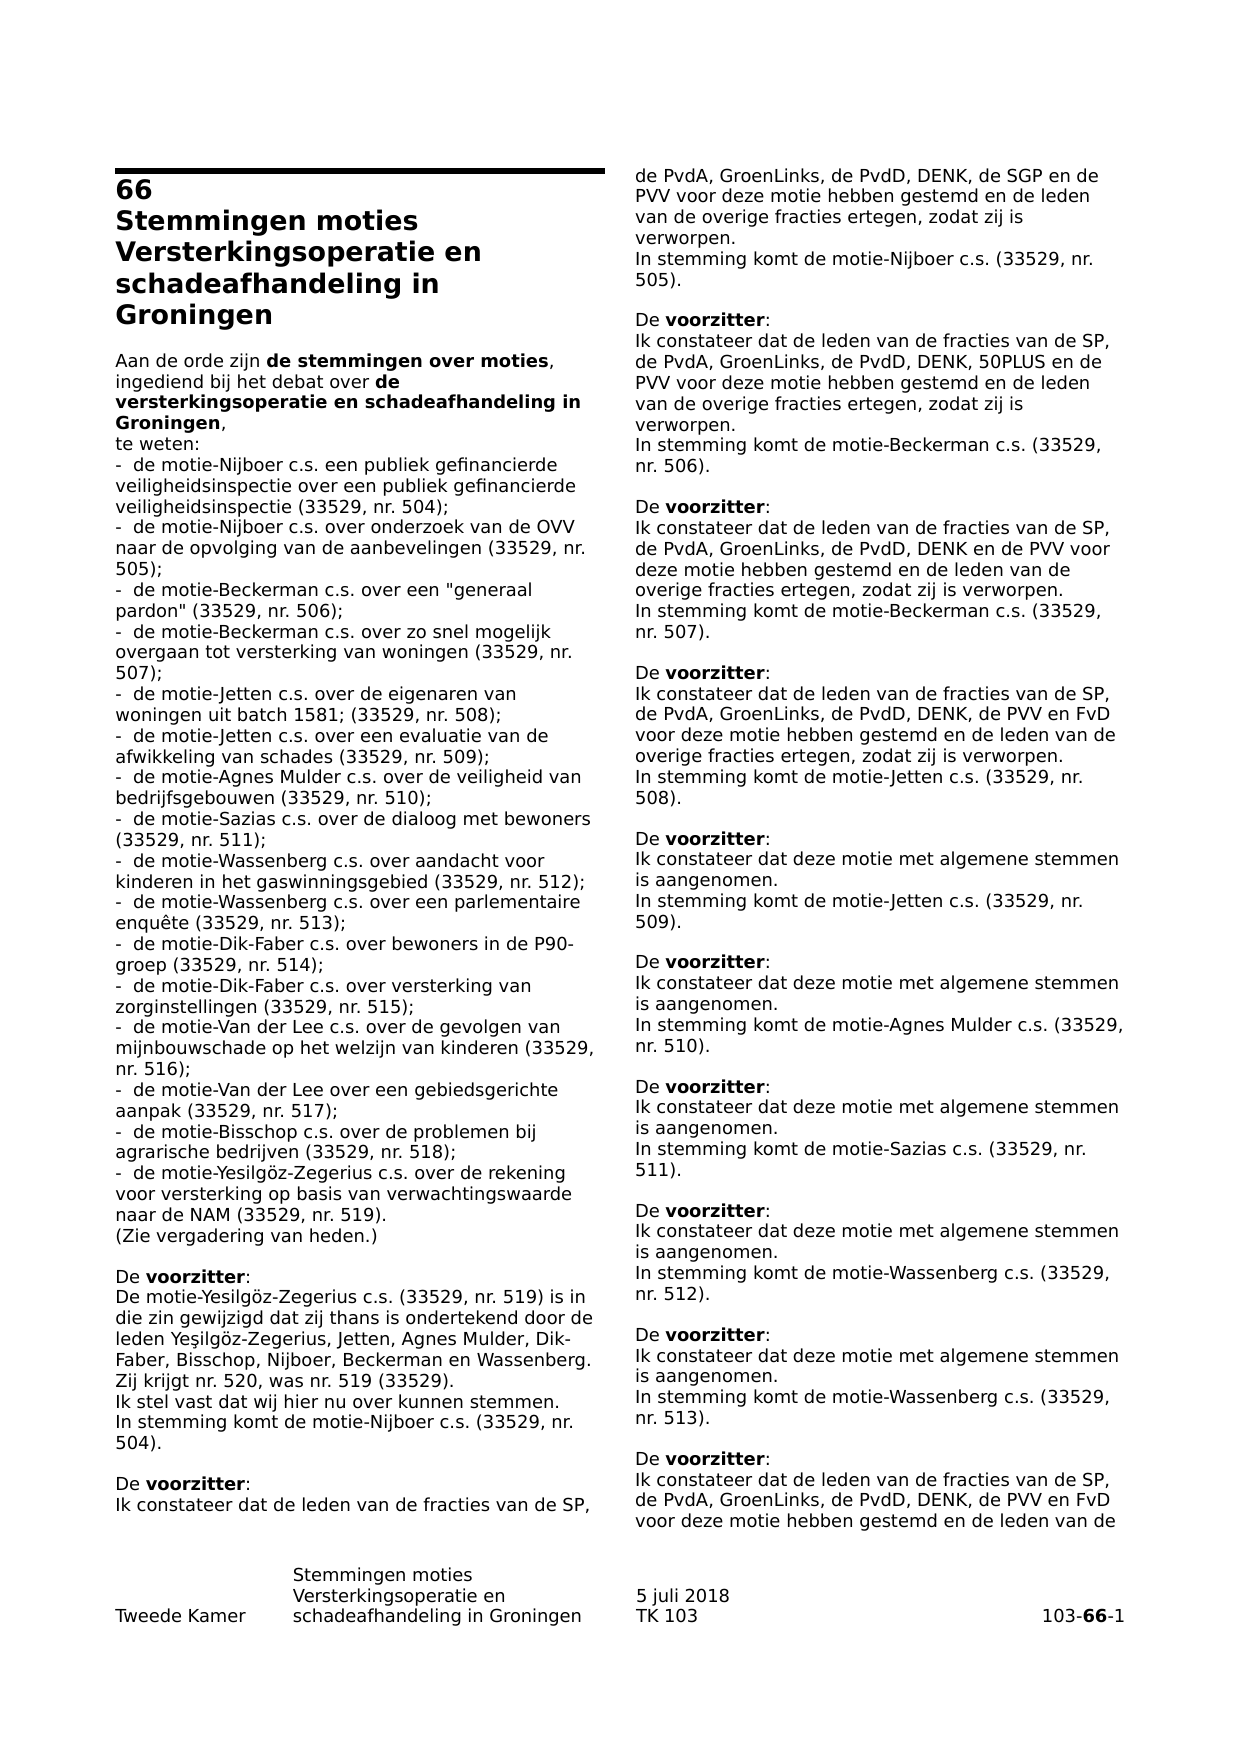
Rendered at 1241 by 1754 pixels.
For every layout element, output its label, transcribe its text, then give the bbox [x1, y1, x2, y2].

text Zij krijgt nr. 520, was nr. 519 (33529). [115, 1371, 605, 1391]
text Ik constateer dat deze motie met algemene stemmen is aangenomen. [635, 1221, 1125, 1263]
text In stemming komt de motie-Wassenberg c.s. (33529, nr. 513). [635, 1387, 1125, 1429]
text Ik constateer dat deze motie met algemene stemmen is aangenomen. [635, 1345, 1125, 1387]
list de motie-Yesilgöz-Zegerius c.s. over de rekening voor versterking op basis van verwachtingswaarde naar de NAM (33529, nr. 519). [115, 1163, 605, 1226]
list de motie-Jetten c.s. over een evaluatie van de afwikkeling van schades (33529, nr. 509); [115, 726, 605, 767]
text De voorzitter: [635, 663, 1125, 683]
list de motie-Dik-Faber c.s. over versterking van zorginstellingen (33529, nr. 515); [115, 976, 605, 1017]
list de motie-Dik-Faber c.s. over bewoners in de P90-groep (33529, nr. 514); [115, 934, 605, 976]
text De voorzitter: [635, 1201, 1125, 1221]
text De motie-Yesilgöz-Zegerius c.s. (33529, nr. 519) is in die zin gewijzigd dat zij thans is ondertekend door de leden Yeşilgöz-Zegerius, Jetten, Agnes Mulder, Dik-Faber, Bisschop, Nijboer, Beckerman en Wassenberg. [115, 1287, 605, 1371]
text Aan de orde zijn de stemmingen over moties, ingediend bij het debat over de versterkingsoperatie en schadeafhandeling in Groningen, [115, 351, 605, 434]
text In stemming komt de motie-Wassenberg c.s. (33529, nr. 512). [635, 1263, 1125, 1304]
text Ik constateer dat de leden van de fracties van de SP, de PvdA, GroenLinks, de PvdD, DENK, de PVV en FvD voor deze motie hebben gestemd en de leden van de [635, 1469, 1125, 1532]
text Ik constateer dat deze motie met algemene stemmen is aangenomen. [635, 1097, 1125, 1139]
text In stemming komt de motie-Agnes Mulder c.s. (33529, nr. 510). [635, 1015, 1125, 1056]
text In stemming komt de motie-Nijboer c.s. (33529, nr. 504). [115, 1412, 605, 1454]
text Ik constateer dat de leden van de fracties van de SP, de PvdA, GroenLinks, de PvdD, DENK en de PVV voor deze motie hebben gestemd en de leden van de overige fracties ertegen, zodat zij is verworpen. [635, 518, 1125, 601]
text De voorzitter: [635, 1449, 1125, 1469]
text de PvdA, GroenLinks, de PvdD, DENK, de SGP en de PVV voor deze motie hebben gestemd en de leden van de overige fracties ertegen, zodat zij is verworpen. [635, 165, 1125, 249]
text De voorzitter: [115, 1266, 605, 1287]
text In stemming komt de motie-Nijboer c.s. (33529, nr. 505). [635, 249, 1125, 290]
list de motie-Wassenberg c.s. over een parlementaire enquête (33529, nr. 513); [115, 892, 605, 934]
text Ik constateer dat deze motie met algemene stemmen is aangenomen. [635, 973, 1125, 1015]
text De voorzitter: [635, 497, 1125, 518]
list de motie-Bisschop c.s. over de problemen bij agrarische bedrijven (33529, nr. 518); [115, 1121, 605, 1163]
title 66 Stemmingen moties Versterkingsoperatie en schadeafhandeling in Groningen [115, 174, 605, 331]
text In stemming komt de motie-Jetten c.s. (33529, nr. 509). [635, 891, 1125, 932]
list de motie-Nijboer c.s. een publiek gefinancierde veiligheidsinspectie over een publiek gefinancierde veiligheidsinspectie (33529, nr. 504); [115, 455, 605, 517]
list de motie-Van der Lee c.s. over de gevolgen van mijnbouwschade op het welzijn van kinderen (33529, nr. 516); [115, 1017, 605, 1080]
text De voorzitter: [115, 1474, 605, 1494]
text Ik constateer dat de leden van de fracties van de SP, de PvdA, GroenLinks, de PvdD, DENK, de PVV en FvD voor deze motie hebben gestemd en de leden van de overige fracties ertegen, zodat zij is verworpen. [635, 683, 1125, 767]
list de motie-Jetten c.s. over de eigenaren van woningen uit batch 1581; (33529, nr. 508); [115, 684, 605, 726]
text In stemming komt de motie-Beckerman c.s. (33529, nr. 506). [635, 435, 1125, 477]
text In stemming komt de motie-Jetten c.s. (33529, nr. 508). [635, 767, 1125, 808]
text In stemming komt de motie-Beckerman c.s. (33529, nr. 507). [635, 601, 1125, 643]
text Ik stel vast dat wij hier nu over kunnen stemmen. [115, 1391, 605, 1412]
text Ik constateer dat deze motie met algemene stemmen is aangenomen. [635, 849, 1125, 891]
list de motie-Nijboer c.s. over onderzoek van de OVV naar de opvolging van de aanbevelingen (33529, nr. 505); [115, 517, 605, 580]
text Ik constateer dat de leden van de fracties van de SP, de PvdA, GroenLinks, de PvdD, DENK, 50PLUS en de PVV voor deze motie hebben gestemd en de leden van de overige fracties ertegen, zodat zij is verworpen. [635, 331, 1125, 435]
list de motie-Sazias c.s. over de dialoog met bewoners (33529, nr. 511); [115, 809, 605, 851]
text De voorzitter: [635, 828, 1125, 849]
text te weten: [115, 434, 605, 455]
text In stemming komt de motie-Sazias c.s. (33529, nr. 511). [635, 1139, 1125, 1181]
text De voorzitter: [635, 952, 1125, 973]
list de motie-Van der Lee over een gebiedsgerichte aanpak (33529, nr. 517); [115, 1080, 605, 1121]
list de motie-Beckerman c.s. over een "generaal pardon" (33529, nr. 506); [115, 580, 605, 621]
text De voorzitter: [635, 1076, 1125, 1097]
text De voorzitter: [635, 1324, 1125, 1345]
list de motie-Wassenberg c.s. over aandacht voor kinderen in het gaswinningsgebied (33529, nr. 512); [115, 851, 605, 892]
text Ik constateer dat de leden van de fracties van de SP, [115, 1494, 605, 1515]
text De voorzitter: [635, 310, 1125, 331]
list de motie-Beckerman c.s. over zo snel mogelijk overgaan tot versterking van woningen (33529, nr. 507); [115, 621, 605, 684]
list de motie-Agnes Mulder c.s. over de veiligheid van bedrijfsgebouwen (33529, nr. 510); [115, 767, 605, 809]
text (Zie vergadering van heden.) [115, 1226, 605, 1246]
